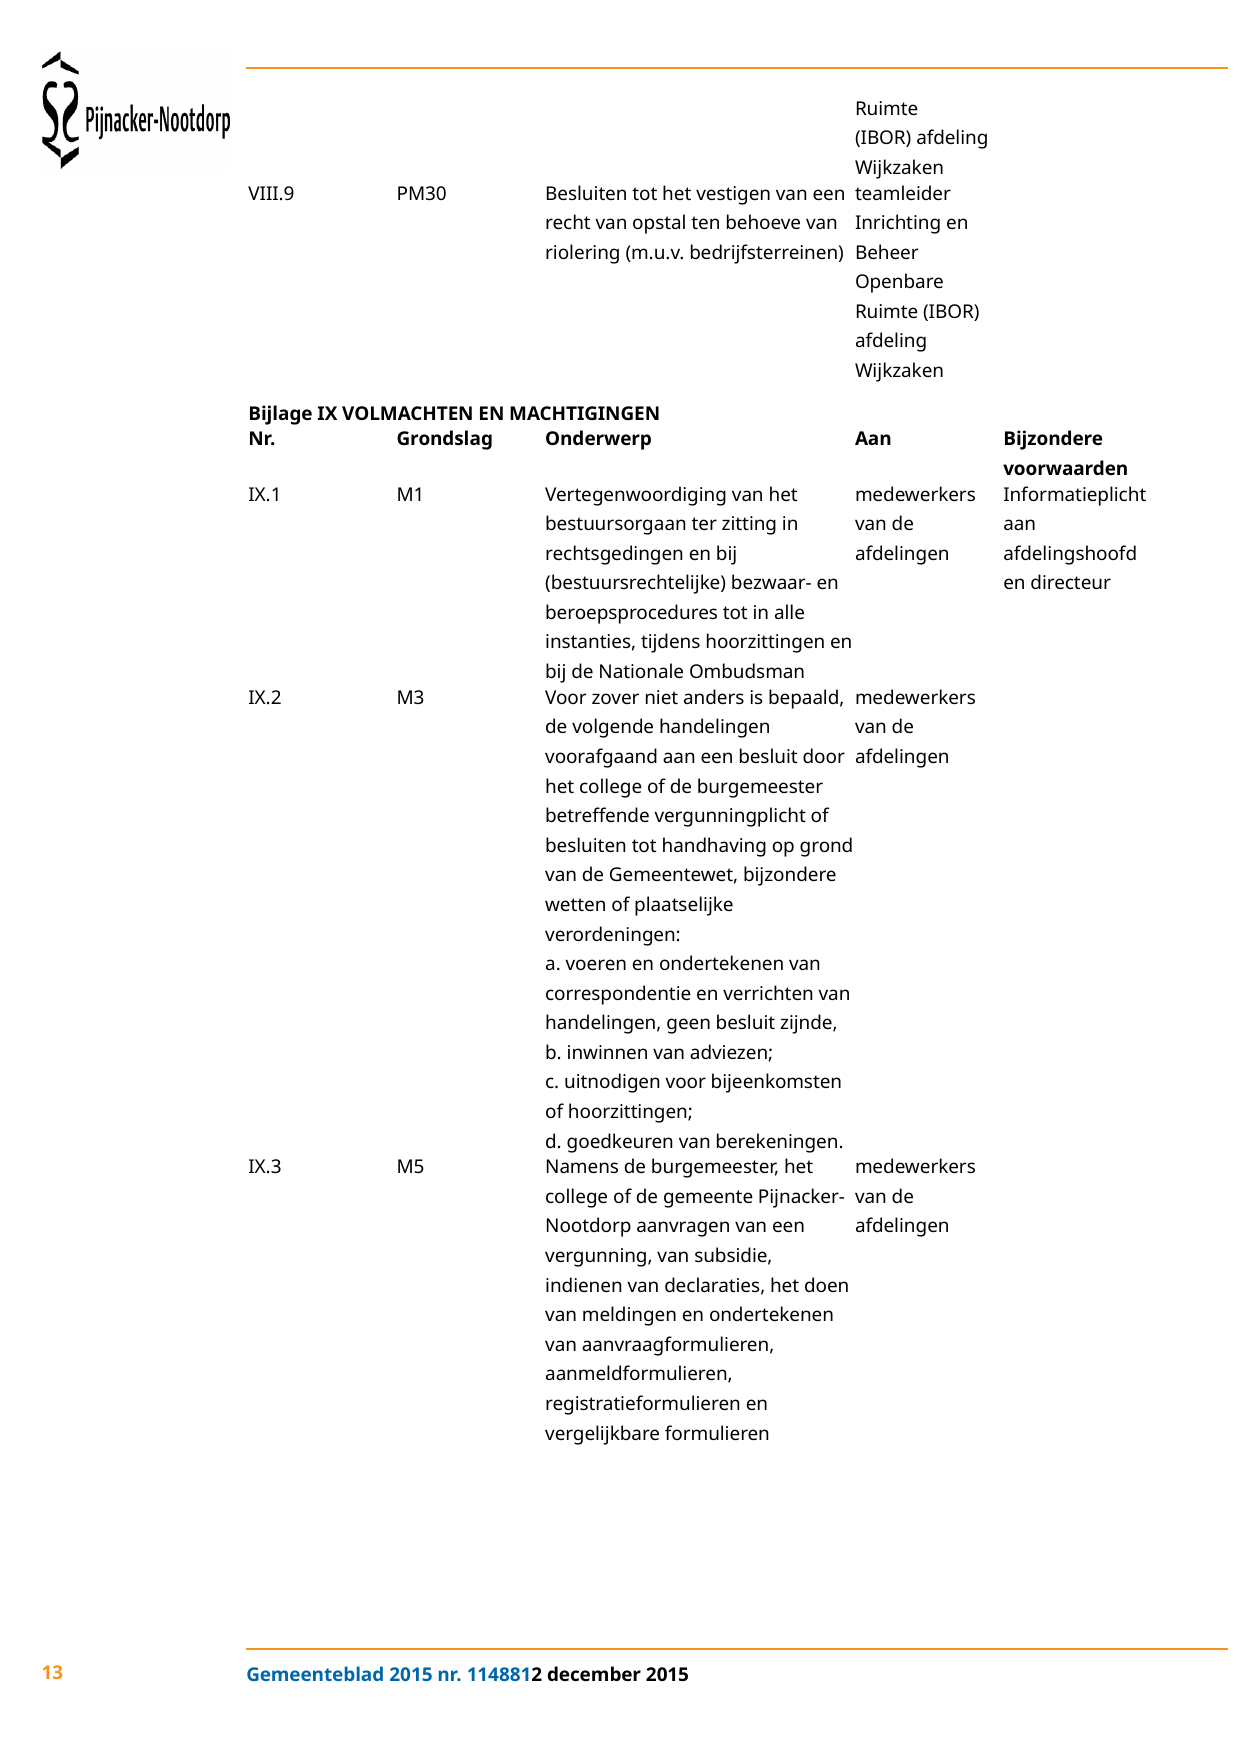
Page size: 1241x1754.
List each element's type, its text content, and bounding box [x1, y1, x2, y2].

table_cell [396, 95, 545, 180]
table_cell Namens de burgemeester, het college of de gemeente Pijnacker-Nootdorp aanvragen van een vergunning, van subsidie, indienen van declaraties, het doen van meldingen en ondertekenen van aanvraagformulieren, aanmeldformulieren, registratieformulieren en vergelijkbare formulieren [545, 1154, 855, 1446]
table_cell Ruimte (IBOR) afdeling Wijkzaken [855, 95, 1003, 180]
table_cell [1003, 95, 1152, 180]
table_cell Besluiten tot het vestigen van een recht van opstal ten behoeve van riolering (m.u.v. bedrijfsterreinen) [545, 180, 855, 383]
table_cell [248, 95, 396, 180]
table_cell Vertegenwoordiging van het bestuursorgaan ter zitting in rechtsgedingen en bij (bestuursrechtelijke) bezwaar- en beroepsprocedures tot in alle instanties, tijdens hoorzittingen en bij de Nationale Ombudsman [545, 481, 855, 684]
table_cell teamleider Inrichting en Beheer Openbare Ruimte (IBOR) afdeling Wijkzaken [855, 180, 1003, 383]
table_cell medewerkers van de afdelingen [855, 1154, 1003, 1446]
table_header Grondslag [396, 426, 545, 481]
table_header Onderwerp [545, 426, 855, 481]
table_cell medewerkers van de afdelingen [855, 481, 1003, 684]
table_cell [1003, 684, 1152, 1153]
table_cell [1003, 1154, 1152, 1446]
table_cell IX.1 [248, 481, 396, 684]
table_cell [545, 95, 855, 180]
table_cell M5 [396, 1154, 545, 1446]
table_header Nr. [248, 426, 396, 481]
picture [41, 47, 231, 172]
table_header Bijzondere voorwaarden [1003, 426, 1152, 481]
table_cell IX.3 [248, 1154, 396, 1446]
table_header Aan [855, 426, 1003, 481]
table_cell [1003, 180, 1152, 383]
table_cell PM30 [396, 180, 545, 383]
table_cell Voor zover niet anders is bepaald, de volgende handelingen voorafgaand aan een besluit door het college of de burgemeester betreffende vergunningplicht of besluiten tot handhaving op grond van de Gemeentewet, bijzondere wetten of plaatselijke verordeningen: a. voeren en ondertekenen van correspondentie en verrichten van handelingen, geen besluit zijnde, b. inwinnen van adviezen; c. uitnodigen voor bijeenkomsten of hoorzittingen; d. goedkeuren van berekeningen. [545, 684, 855, 1153]
table_cell medewerkers van de afdelingen [855, 684, 1003, 1153]
table_cell M3 [396, 684, 545, 1153]
table_cell Informatieplicht aan afdelingshoofd en directeur [1003, 481, 1152, 684]
table_cell IX.2 [248, 684, 396, 1153]
text Bijlage IX VOLMACHTEN EN MACHTIGINGEN [248, 400, 1152, 425]
table_cell VIII.9 [248, 180, 396, 383]
table_cell M1 [396, 481, 545, 684]
